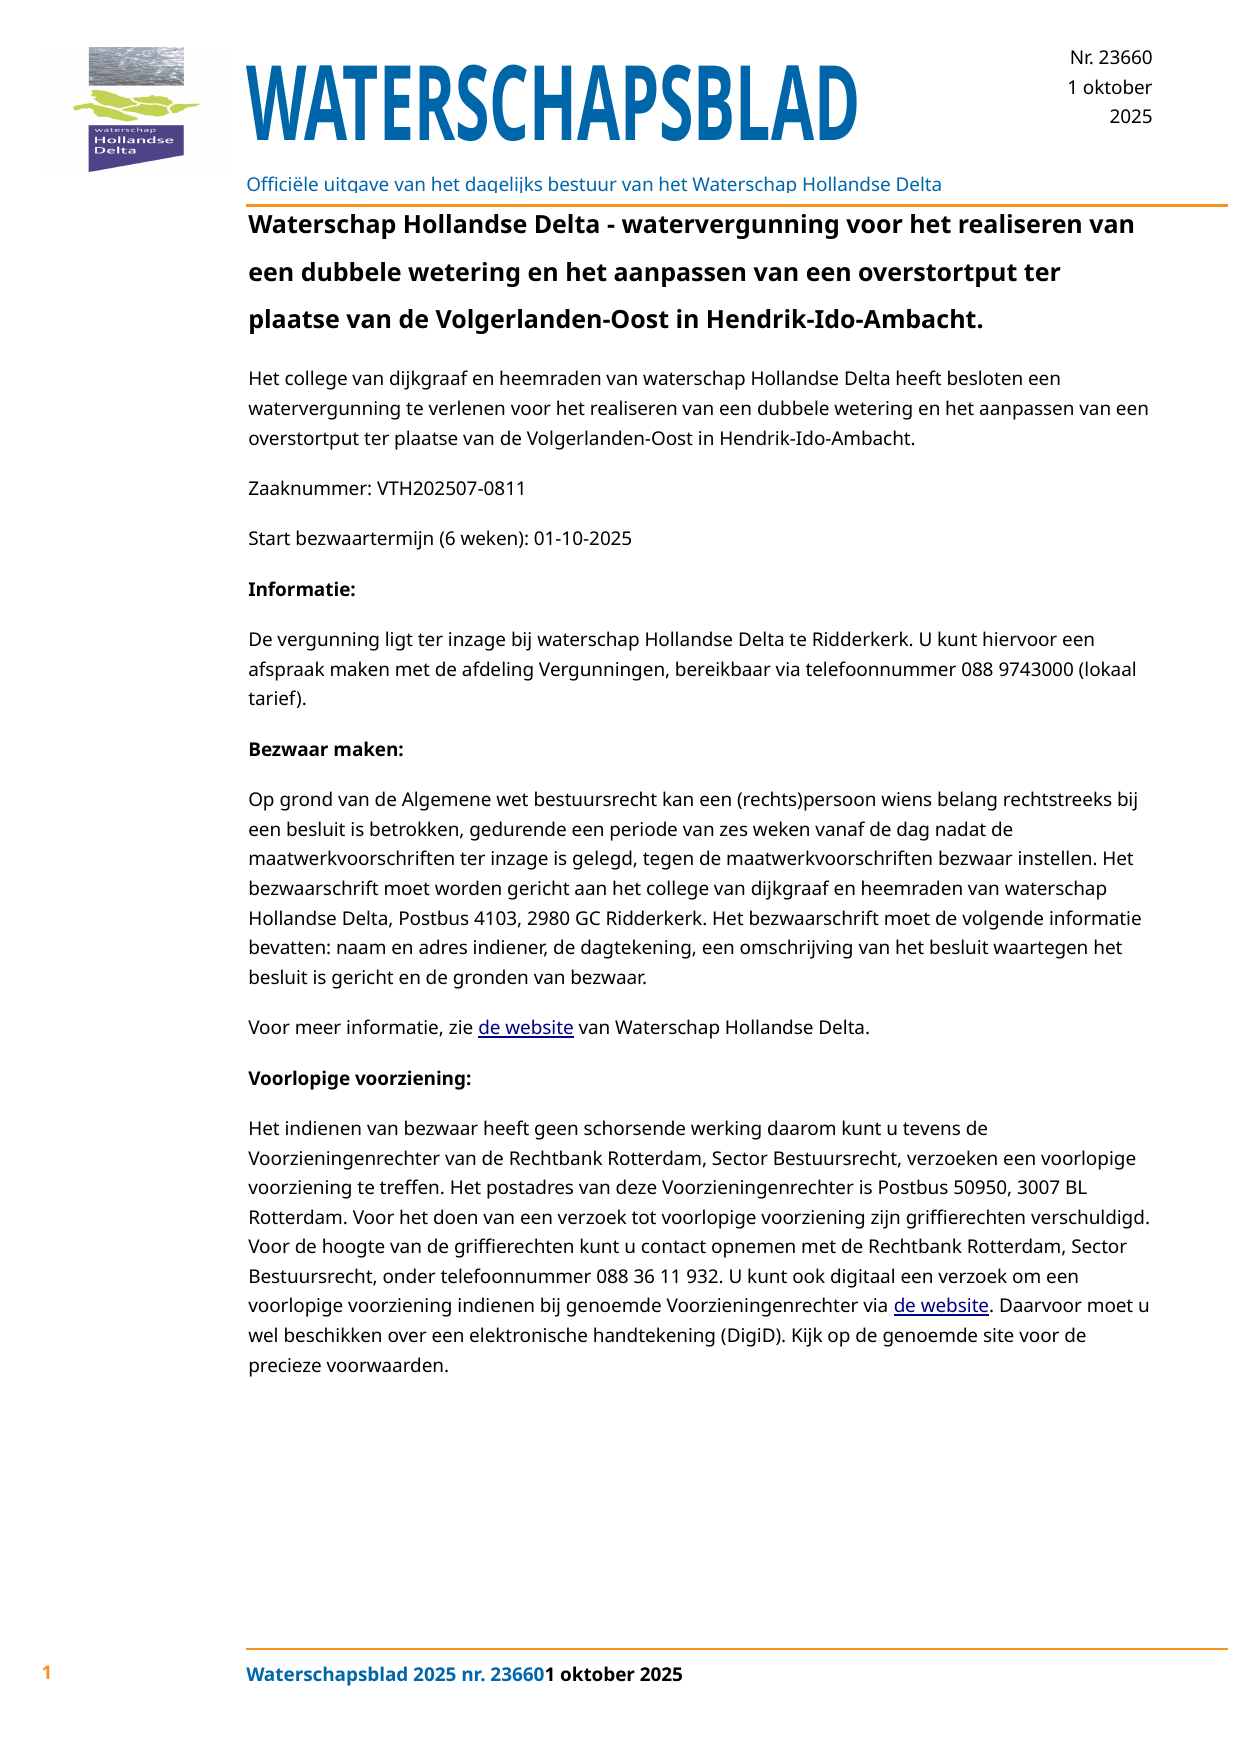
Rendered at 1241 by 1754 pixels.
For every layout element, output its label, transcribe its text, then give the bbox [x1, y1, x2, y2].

text De vergunning ligt ter inzage bij waterschap Hollandse Delta te Ridderkerk. U kunt hiervoor een afspraak maken met de afdeling Vergunningen, bereikbaar via telefoonnummer 088 9743000 (lokaal tarief). [248, 626, 1152, 711]
text Het college van dijkgraaf en heemraden van waterschap Hollandse Delta heeft besloten een watervergunning te verlenen voor het realiseren van een dubbele wetering en het aanpassen van een overstortput ter plaatse van de Volgerlanden-Oost in Hendrik-Ido-Ambacht. [248, 366, 1152, 450]
text Voor meer informatie, zie de website van Waterschap Hollandse Delta. [248, 1014, 1152, 1040]
text Informatie: [248, 576, 1152, 602]
text Start bezwaartermijn (6 weken): 01-10-2025 [248, 526, 1152, 551]
text Op grond van de Algemene wet bestuursrecht kan een (rechts)persoon wiens belang rechtstreeks bij een besluit is betrokken, gedurende een periode van zes weken vanaf de dag nadat de maatwerkvoorschriften ter inzage is gelegd, tegen de maatwerkvoorschriften bezwaar instellen. Het bezwaarschrift moet worden gericht aan het college van dijkgraaf en heemraden van waterschap Hollandse Delta, Postbus 4103, 2980 GC Ridderkerk. Het bezwaarschrift moet de volgende informatie bevatten: naam en adres indiener, de dagtekening, een omschrijving van het besluit waartegen het besluit is gericht en de gronden van bezwaar. [248, 786, 1152, 989]
text Het indienen van bezwaar heeft geen schorsende werking daarom kunt u tevens de Voorzieningenrechter van de Rechtbank Rotterdam, Sector Bestuursrecht, verzoeken een voorlopige voorziening te treffen. Het postadres van deze Voorzieningenrechter is Postbus 50950, 3007 BL Rotterdam. Voor het doen van een verzoek tot voorlopige voorziening zijn griffierechten verschuldigd. Voor de hoogte van de griffierechten kunt u contact opnemen met de Rechtbank Rotterdam, Sector Bestuursrecht, onder telefoonnummer 088 36 11 932. U kunt ook digitaal een verzoek om een voorlopige voorziening indienen bij genoemde Voorzieningenrechter via de website. Daarvoor moet u wel beschikken over een elektronische handtekening (DigiD). Kijk op de genoemde site voor de precieze voorwaarden. [248, 1115, 1152, 1377]
text Zaaknummer: VTH202507-0811 [248, 475, 1152, 501]
text Waterschap Hollandse Delta - watervergunning voor het realiseren van een dubbele wetering en het aanpassen van een overstortput ter plaatse van de Volgerlanden-Oost in Hendrik-Ido-Ambacht. [248, 207, 1152, 336]
picture [41, 47, 231, 172]
text Voorlopige voorziening: [248, 1065, 1152, 1090]
text Bezwaar maken: [248, 736, 1152, 762]
